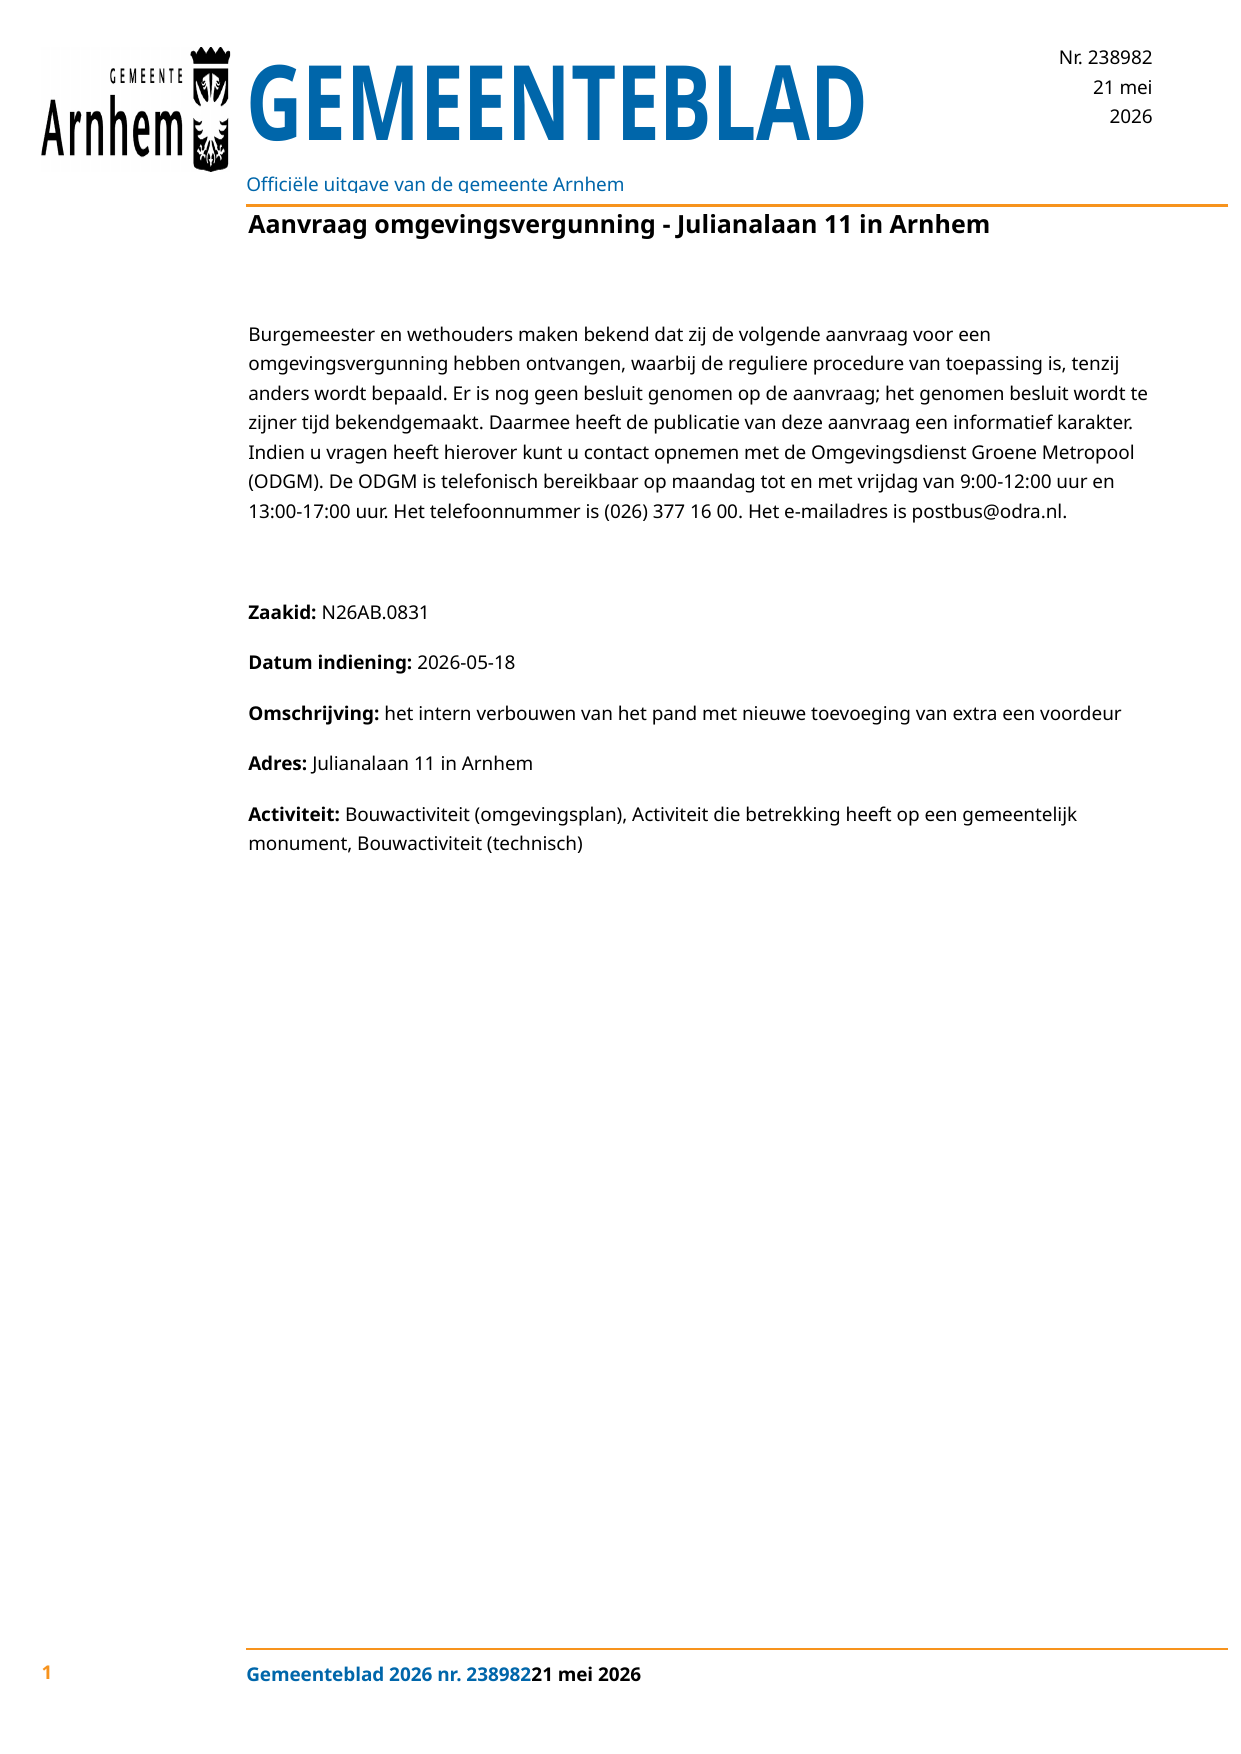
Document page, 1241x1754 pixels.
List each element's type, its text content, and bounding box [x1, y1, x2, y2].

text Activiteit: Bouwactiviteit (omgevingsplan), Activiteit die betrekking heeft op een gemeentelijk monument, Bouwactiviteit (technisch) [248, 801, 1152, 856]
text Zaakid: N26AB.0831 [248, 599, 1152, 625]
text Omschrijving: het intern verbouwen van het pand met nieuwe toevoeging van extra een voordeur [248, 700, 1152, 726]
text Burgemeester en wethouders maken bekend dat zij de volgende aanvraag voor een omgevingsvergunning hebben ontvangen, waarbij de reguliere procedure van toepassing is, tenzij anders wordt bepaald. Er is nog geen besluit genomen op de aanvraag; het genomen besluit wordt te zijner tijd bekendgemaakt. Daarmee heeft de publicatie van deze aanvraag een informatief karakter. Indien u vragen heeft hierover kunt u contact opnemen met de Omgevingsdienst Groene Metropool (ODGM). De ODGM is telefonisch bereikbaar op maandag tot en met vrijdag van 9:00-12:00 uur en 13:00-17:00 uur. Het telefoonnummer is (026) 377 16 00. Het e-mailadres is postbus@odra.nl. [248, 321, 1152, 524]
picture [41, 47, 231, 172]
text Aanvraag omgevingsvergunning - Julianalaan 11 in Arnhem [248, 207, 1152, 241]
text Adres: Julianalaan 11 in Arnhem [248, 750, 1152, 776]
text Datum indiening: 2026-05-18 [248, 649, 1152, 675]
